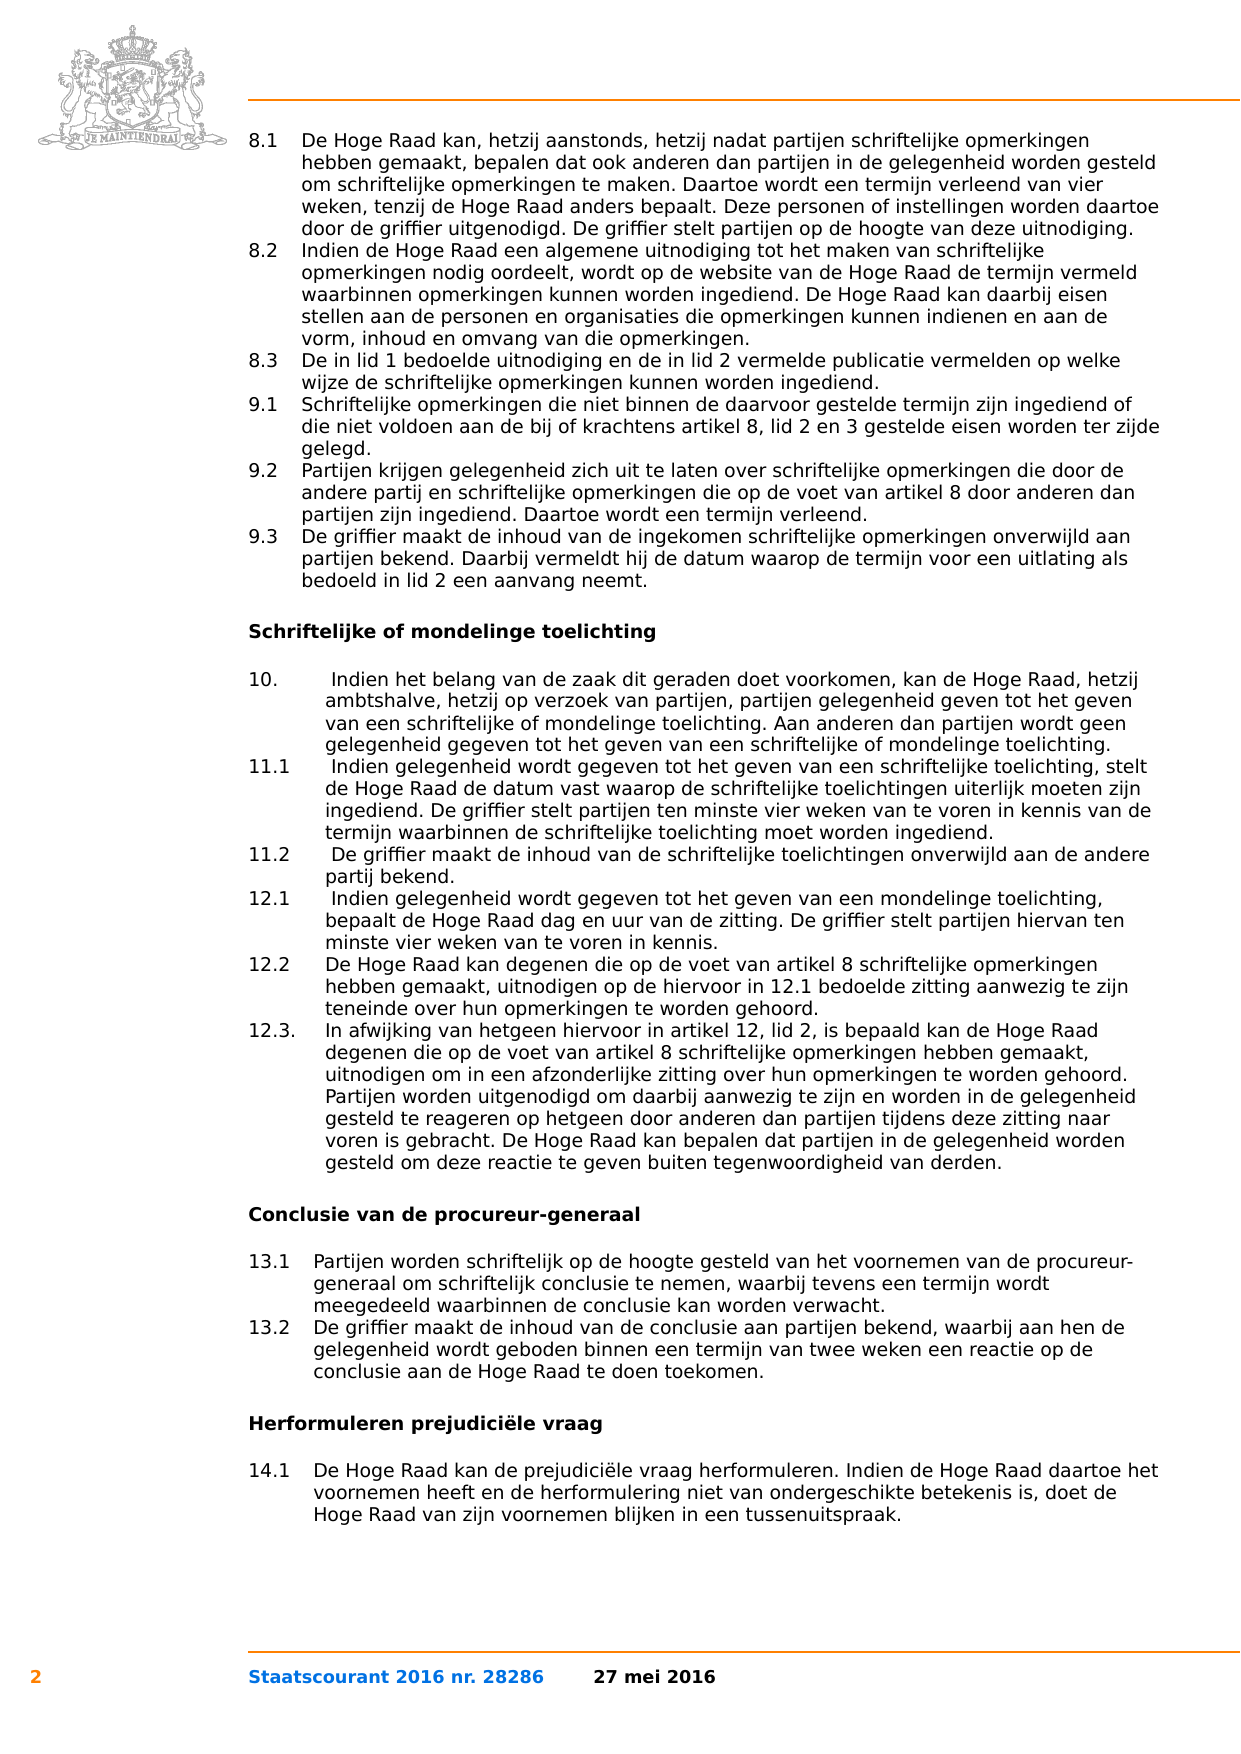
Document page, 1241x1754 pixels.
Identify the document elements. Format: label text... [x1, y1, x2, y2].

text 10. Indien het belang van de zaak dit geraden doet voorkomen, kan de Hoge Raad, hetzij ambtshalve, hetzij op verzoek van partijen, partijen gelegenheid geven tot het geven van een schriftelijke of mondelinge toelichting. Aan anderen dan partijen wordt geen gelegenheid gegeven tot het geven van een schriftelijke of mondelinge toelichting. [248, 668, 1163, 756]
text 9.2 Partijen krijgen gelegenheid zich uit te laten over schriftelijke opmerkingen die door de andere partij en schriftelijke opmerkingen die op de voet van artikel 8 door anderen dan partijen zijn ingediend. Daartoe wordt een termijn verleend. [248, 459, 1163, 526]
picture [38, 25, 227, 150]
text 13.1 Partijen worden schriftelijk op de hoogte gesteld van het voornemen van de procureur-generaal om schriftelijk conclusie te nemen, waarbij tevens een termijn wordt meegedeeld waarbinnen de conclusie kan worden verwacht. [248, 1251, 1163, 1317]
subtitle Conclusie van de procureur-generaal [248, 1204, 1163, 1226]
text 12.3. In afwijking van hetgeen hiervoor in artikel 12, lid 2, is bepaald kan de Hoge Raad degenen die op de voet van artikel 8 schriftelijke opmerkingen hebben gemaakt, uitnodigen om in een afzonderlijke zitting over hun opmerkingen te worden gehoord. Partijen worden uitgenodigd om daarbij aanwezig te zijn en worden in de gelegenheid gesteld te reageren op hetgeen door anderen dan partijen tijdens deze zitting naar voren is gebracht. De Hoge Raad kan bepalen dat partijen in de gelegenheid worden gesteld om deze reactie te geven buiten tegenwoordigheid van derden. [248, 1020, 1163, 1174]
text 12.1 Indien gelegenheid wordt gegeven tot het geven van een mondelinge toelichting, bepaalt de Hoge Raad dag en uur van de zitting. De griffier stelt partijen hiervan ten minste vier weken van te voren in kennis. [248, 888, 1163, 954]
text 9.3 De griffier maakt de inhoud van de ingekomen schriftelijke opmerkingen onverwijld aan partijen bekend. Daarbij vermeldt hij de datum waarop de termijn voor een uitlating als bedoeld in lid 2 een aanvang neemt. [248, 526, 1163, 591]
text 9.1 Schriftelijke opmerkingen die niet binnen de daarvoor gestelde termijn zijn ingediend of die niet voldoen aan de bij of krachtens artikel 8, lid 2 en 3 gestelde eisen worden ter zijde gelegd. [248, 394, 1163, 459]
text 13.2 De griffier maakt de inhoud van de conclusie aan partijen bekend, waarbij aan hen de gelegenheid wordt geboden binnen een termijn van twee weken een reactie op de conclusie aan de Hoge Raad te doen toekomen. [248, 1317, 1163, 1383]
text 14.1 De Hoge Raad kan de prejudiciële vraag herformuleren. Indien de Hoge Raad daartoe het voornemen heeft en de herformulering niet van ondergeschikte betekenis is, doet de Hoge Raad van zijn voornemen blijken in een tussenuitspraak. [248, 1460, 1163, 1526]
text 8.3 De in lid 1 bedoelde uitnodiging en de in lid 2 vermelde publicatie vermelden op welke wijze de schriftelijke opmerkingen kunnen worden ingediend. [248, 350, 1163, 394]
subtitle Schriftelijke of mondelinge toelichting [248, 621, 1163, 643]
subtitle Herformuleren prejudiciële vraag [248, 1413, 1163, 1435]
text 11.2 De griffier maakt de inhoud van de schriftelijke toelichtingen onverwijld aan de andere partij bekend. [248, 844, 1163, 888]
text 8.1 De Hoge Raad kan, hetzij aanstonds, hetzij nadat partijen schriftelijke opmerkingen hebben gemaakt, bepalen dat ook anderen dan partijen in de gelegenheid worden gesteld om schriftelijke opmerkingen te maken. Daartoe wordt een termijn verleend van vier weken, tenzij de Hoge Raad anders bepaalt. Deze personen of instellingen worden daartoe door de griffier uitgenodigd. De griffier stelt partijen op de hoogte van deze uitnodiging. [248, 130, 1163, 240]
text 8.2 Indien de Hoge Raad een algemene uitnodiging tot het maken van schriftelijke opmerkingen nodig oordeelt, wordt op de website van de Hoge Raad de termijn vermeld waarbinnen opmerkingen kunnen worden ingediend. De Hoge Raad kan daarbij eisen stellen aan de personen en organisaties die opmerkingen kunnen indienen en aan de vorm, inhoud en omvang van die opmerkingen. [248, 240, 1163, 350]
text 12.2 De Hoge Raad kan degenen die op de voet van artikel 8 schriftelijke opmerkingen hebben gemaakt, uitnodigen op de hiervoor in 12.1 bedoelde zitting aanwezig te zijn teneinde over hun opmerkingen te worden gehoord. [248, 954, 1163, 1020]
text 11.1 Indien gelegenheid wordt gegeven tot het geven van een schriftelijke toelichting, stelt de Hoge Raad de datum vast waarop de schriftelijke toelichtingen uiterlijk moeten zijn ingediend. De griffier stelt partijen ten minste vier weken van te voren in kennis van de termijn waarbinnen de schriftelijke toelichting moet worden ingediend. [248, 756, 1163, 844]
